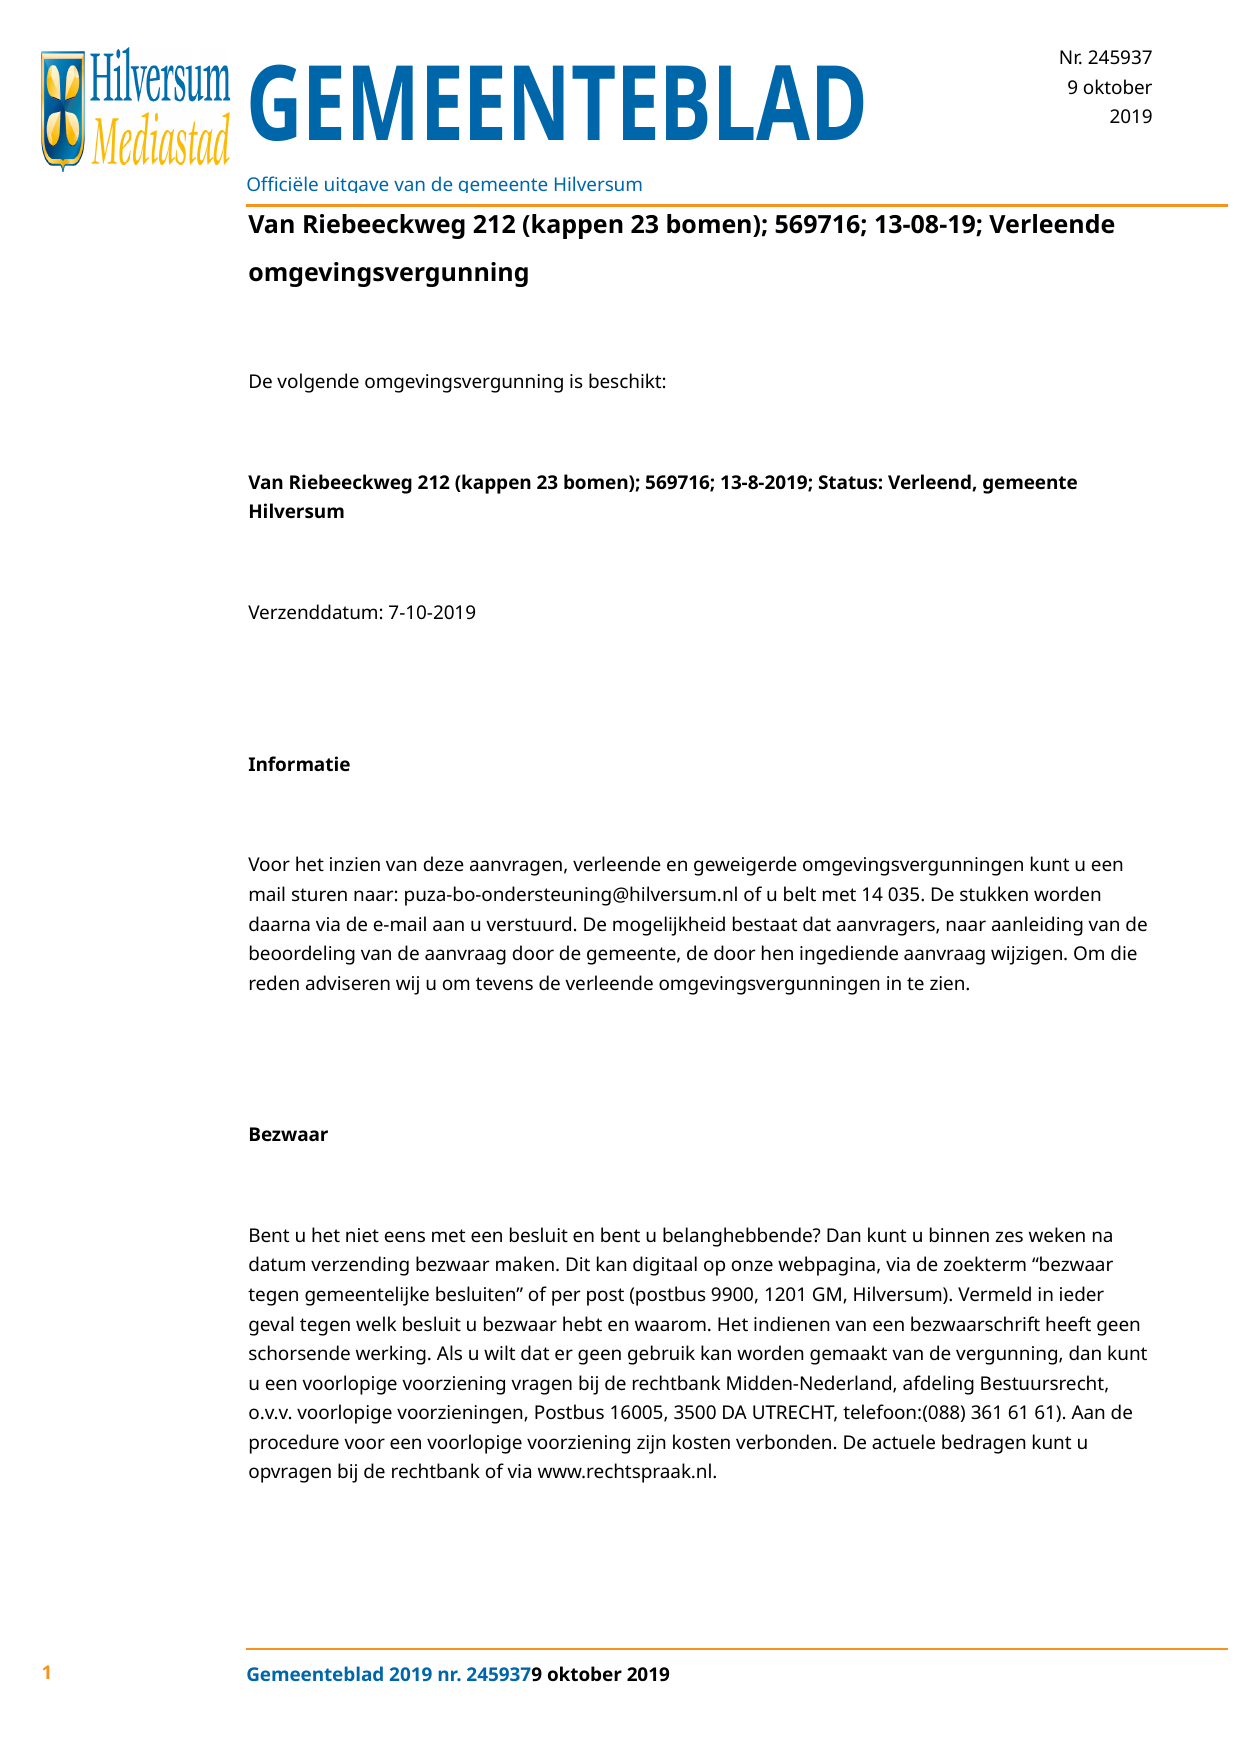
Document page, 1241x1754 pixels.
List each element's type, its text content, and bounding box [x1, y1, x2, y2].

text Verzenddatum: 7-10-2019 [248, 599, 1152, 625]
text De volgende omgevingsvergunning is beschikt: [248, 368, 1152, 394]
picture [41, 47, 231, 172]
text Informatie [248, 751, 1152, 777]
text Bezwaar [248, 1121, 1152, 1147]
text Van Riebeeckweg 212 (kappen 23 bomen); 569716; 13-8-2019; Status: Verleend, gemeente Hilversum [248, 469, 1152, 524]
text Bent u het niet eens met een besluit en bent u belanghebbende? Dan kunt u binnen zes weken na datum verzending bezwaar maken. Dit kan digitaal op onze webpagina, via de zoekterm “bezwaar tegen gemeentelijke besluiten” of per post (postbus 9900, 1201 GM, Hilversum). Vermeld in ieder geval tegen welk besluit u bezwaar hebt en waarom. Het indienen van een bezwaarschrift heeft geen schorsende werking. Als u wilt dat er geen gebruik kan worden gemaakt van de vergunning, dan kunt u een voorlopige voorziening vragen bij de rechtbank Midden-Nederland, afdeling Bestuursrecht, o.v.v. voorlopige voorzieningen, Postbus 16005, 3500 DA UTRECHT, telefoon:(088) 361 61 61). Aan de procedure voor een voorlopige voorziening zijn kosten verbonden. De actuele bedragen kunt u opvragen bij de rechtbank of via www.rechtspraak.nl. [248, 1222, 1152, 1484]
text Van Riebeeckweg 212 (kappen 23 bomen); 569716; 13-08-19; Verleende omgevingsvergunning [248, 207, 1152, 288]
text Voor het inzien van deze aanvragen, verleende en geweigerde omgevingsvergunningen kunt u een mail sturen naar: puza-bo-ondersteuning@hilversum.nl of u belt met 14 035. De stukken worden daarna via de e-mail aan u verstuurd. De mogelijkheid bestaat dat aanvragers, naar aanleiding van de beoordeling van de aanvraag door de gemeente, de door hen ingediende aanvraag wijzigen. Om die reden adviseren wij u om tevens de verleende omgevingsvergunningen in te zien. [248, 852, 1152, 996]
